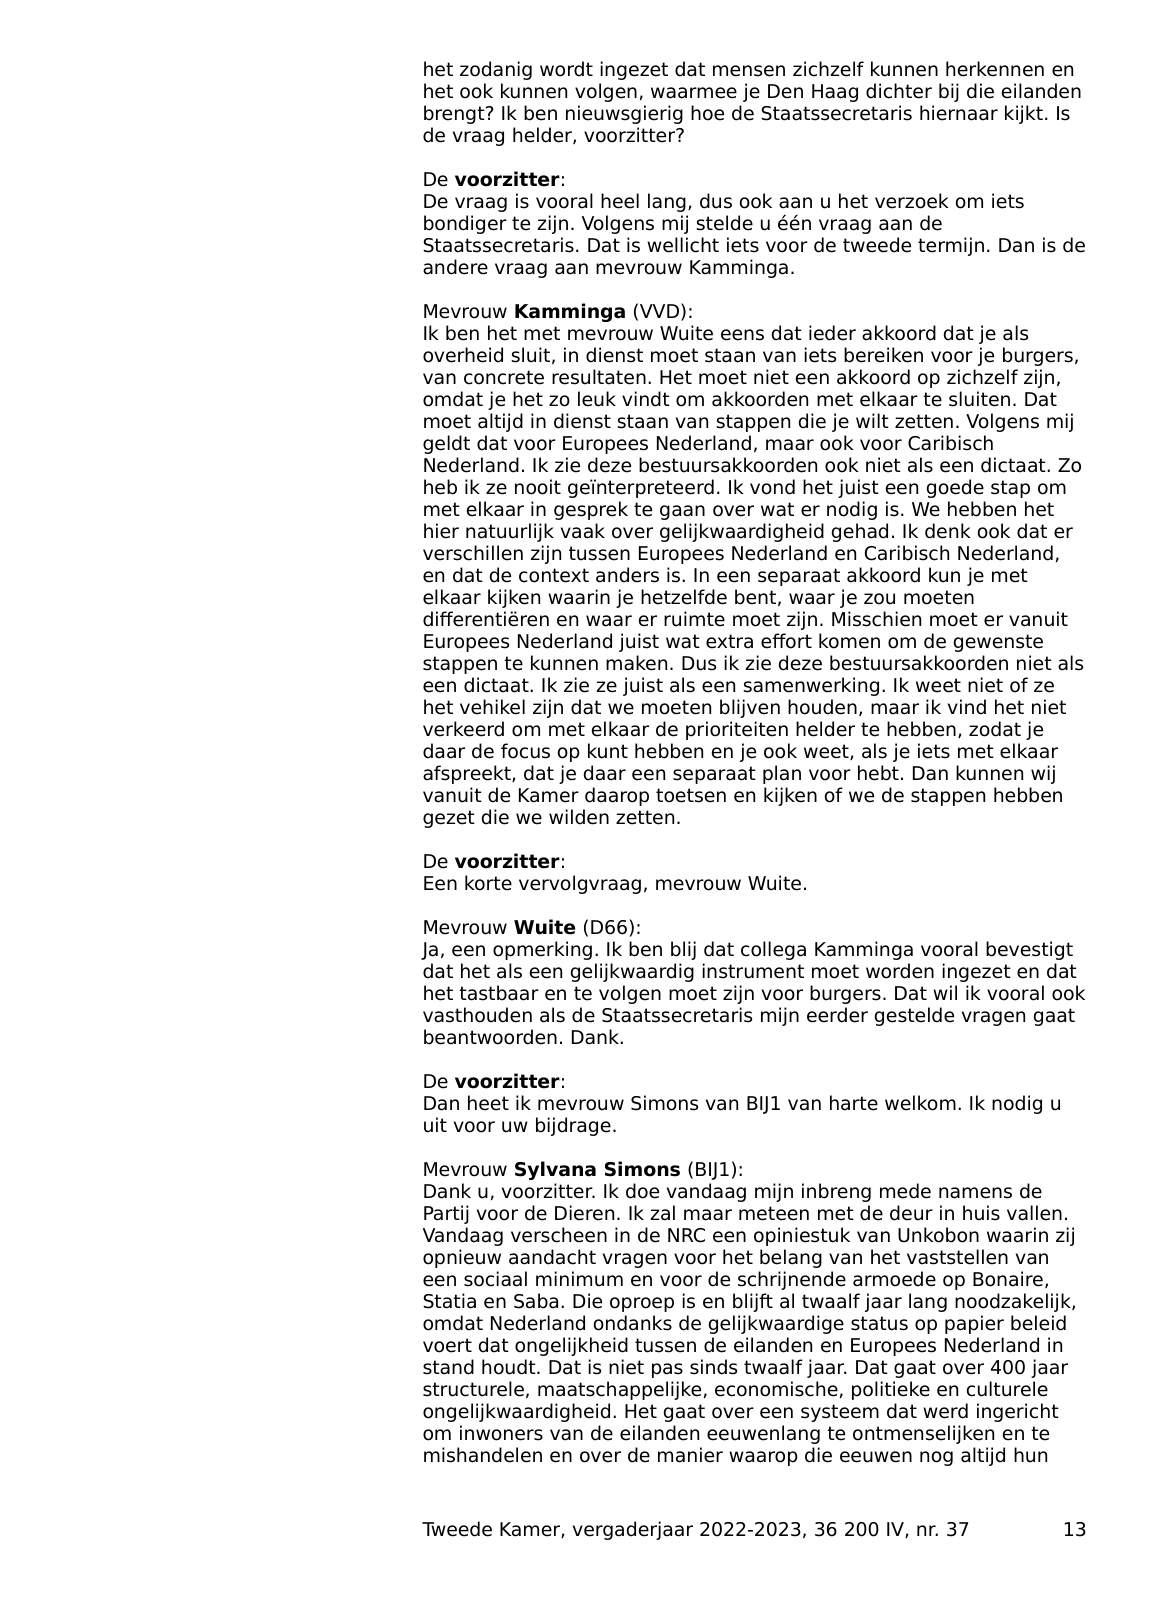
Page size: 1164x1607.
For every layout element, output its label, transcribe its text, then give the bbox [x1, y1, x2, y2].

text De voorzitter: [422, 169, 1087, 191]
text Mevrouw Kamminga (VVD): [422, 301, 1087, 323]
text Ja, een opmerking. Ik ben blij dat collega Kamminga vooral bevestigt dat het als een gelijkwaardig instrument moet worden ingezet en dat het tastbaar en te volgen moet zijn voor burgers. Dat wil ik vooral ook vasthouden als de Staatssecretaris mijn eerder gestelde vragen gaat beantwoorden. Dank. [422, 939, 1087, 1049]
text De voorzitter: [422, 851, 1087, 873]
text De voorzitter: [422, 1071, 1087, 1093]
text De vraag is vooral heel lang, dus ook aan u het verzoek om iets bondiger te zijn. Volgens mij stelde u één vraag aan de Staatssecretaris. Dat is wellicht iets voor de tweede termijn. Dan is de andere vraag aan mevrouw Kamminga. [422, 191, 1087, 279]
text Ik ben het met mevrouw Wuite eens dat ieder akkoord dat je als overheid sluit, in dienst moet staan van iets bereiken voor je burgers, van concrete resultaten. Het moet niet een akkoord op zichzelf zijn, omdat je het zo leuk vindt om akkoorden met elkaar te sluiten. Dat moet altijd in dienst staan van stappen die je wilt zetten. Volgens mij geldt dat voor Europees Nederland, maar ook voor Caribisch Nederland. Ik zie deze bestuursakkoorden ook niet als een dictaat. Zo heb ik ze nooit geïnterpreteerd. Ik vond het juist een goede stap om met elkaar in gesprek te gaan over wat er nodig is. We hebben het hier natuurlijk vaak over gelijkwaardigheid gehad. Ik denk ook dat er verschillen zijn tussen Europees Nederland en Caribisch Nederland, en dat de context anders is. In een separaat akkoord kun je met elkaar kijken waarin je hetzelfde bent, waar je zou moeten differentiëren en waar er ruimte moet zijn. Misschien moet er vanuit Europees Nederland juist wat extra effort komen om de gewenste stappen te kunnen maken. Dus ik zie deze bestuursakkoorden niet als een dictaat. Ik zie ze juist als een samenwerking. Ik weet niet of ze het vehikel zijn dat we moeten blijven houden, maar ik vind het niet verkeerd om met elkaar de prioriteiten helder te hebben, zodat je daar de focus op kunt hebben en je ook weet, als je iets met elkaar afspreekt, dat je daar een separaat plan voor hebt. Dan kunnen wij vanuit de Kamer daarop toetsen en kijken of we de stappen hebben gezet die we wilden zetten. [422, 323, 1087, 829]
text het zodanig wordt ingezet dat mensen zichzelf kunnen herkennen en het ook kunnen volgen, waarmee je Den Haag dichter bij die eilanden brengt? Ik ben nieuwsgierig hoe de Staatssecretaris hiernaar kijkt. Is de vraag helder, voorzitter? [422, 59, 1087, 147]
text Dank u, voorzitter. Ik doe vandaag mijn inbreng mede namens de Partij voor de Dieren. Ik zal maar meteen met de deur in huis vallen. Vandaag verscheen in de NRC een opiniestuk van Unkobon waarin zij opnieuw aandacht vragen voor het belang van het vaststellen van een sociaal minimum en voor de schrijnende armoede op Bonaire, Statia en Saba. Die oproep is en blijft al twaalf jaar lang noodzakelijk, omdat Nederland ondanks de gelijkwaardige status op papier beleid voert dat ongelijkheid tussen de eilanden en Europees Nederland in stand houdt. Dat is niet pas sinds twaalf jaar. Dat gaat over 400 jaar structurele, maatschappelijke, economische, politieke en culturele ongelijkwaardigheid. Het gaat over een systeem dat werd ingericht om inwoners van de eilanden eeuwenlang te ontmenselijken en te mishandelen en over de manier waarop die eeuwen nog altijd hun [422, 1181, 1087, 1467]
text Een korte vervolgvraag, mevrouw Wuite. [422, 873, 1087, 895]
text Mevrouw Wuite (D66): [422, 917, 1087, 939]
text Mevrouw Sylvana Simons (BIJ1): [422, 1159, 1087, 1181]
text Dan heet ik mevrouw Simons van BIJ1 van harte welkom. Ik nodig u uit voor uw bijdrage. [422, 1093, 1087, 1137]
